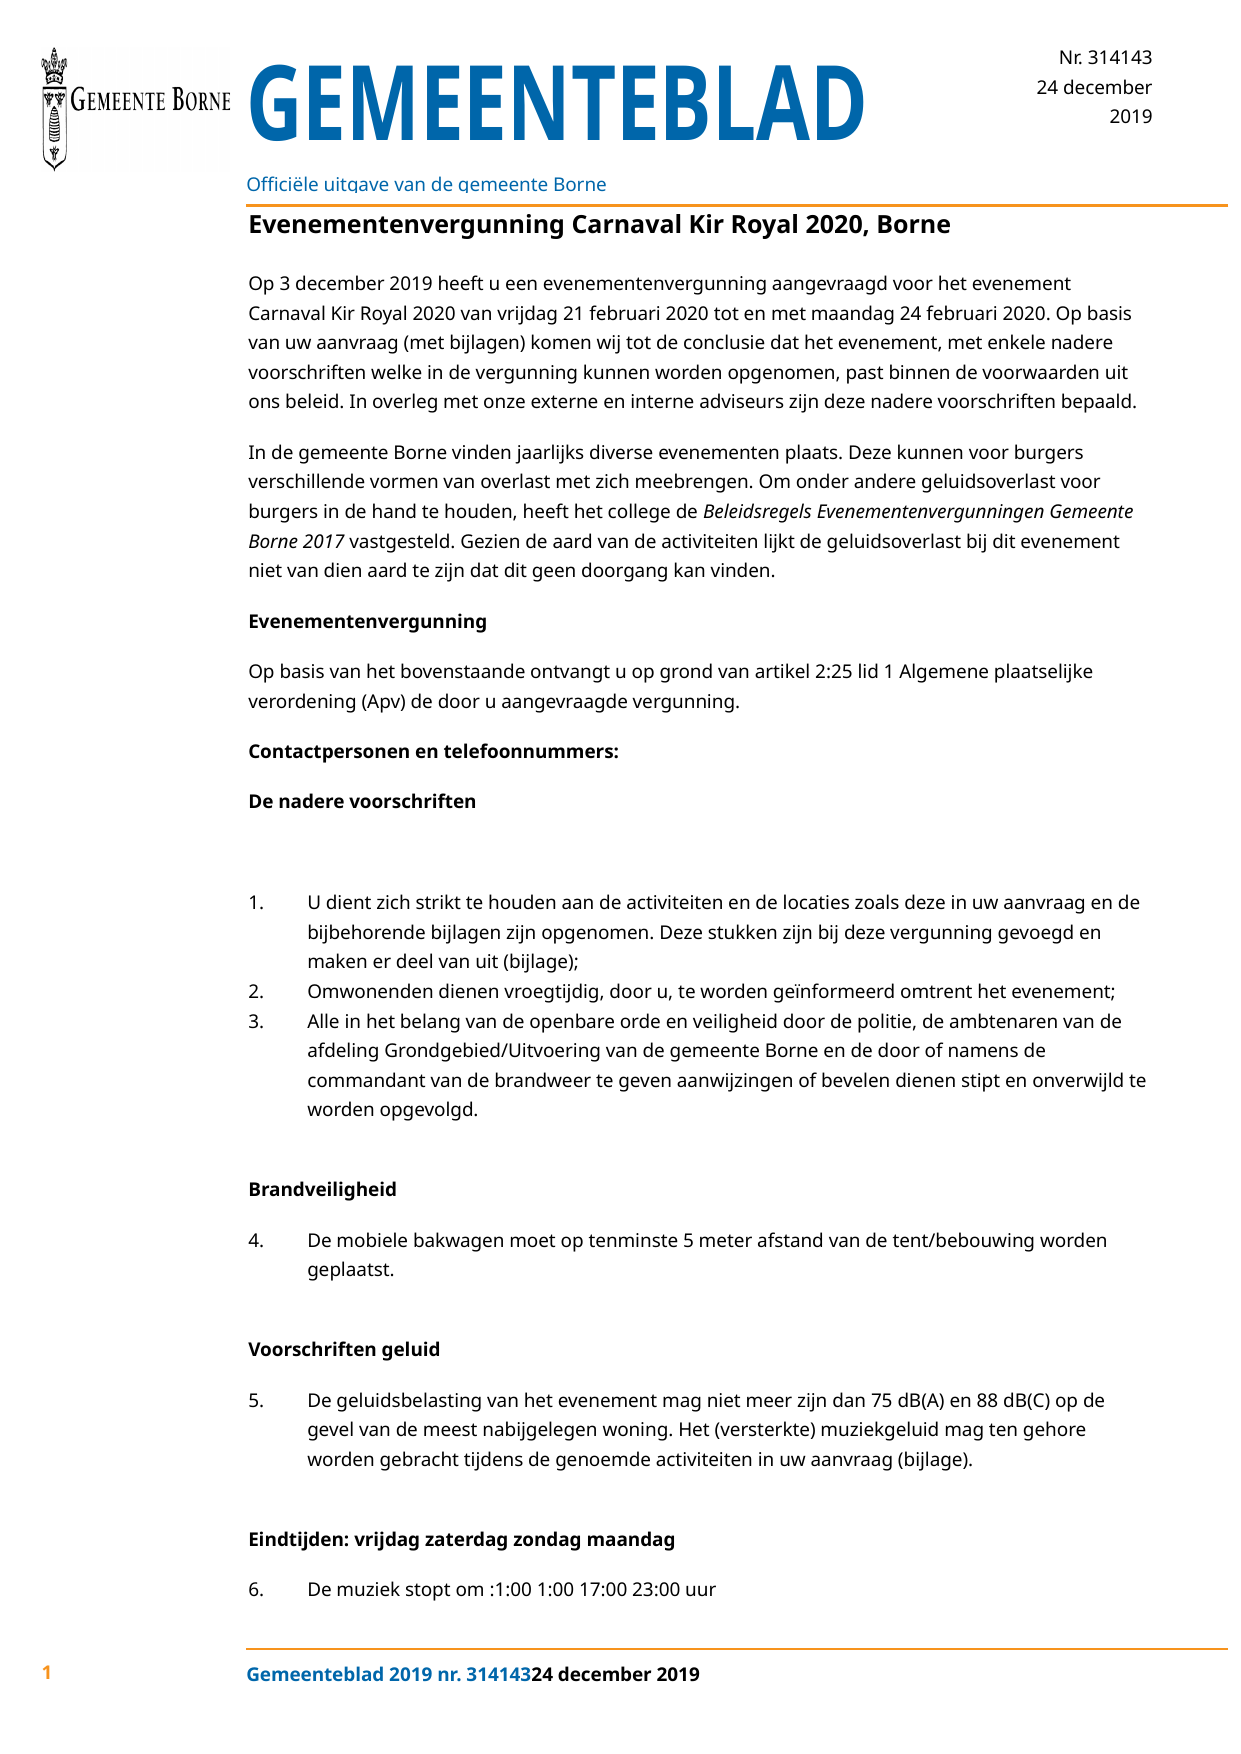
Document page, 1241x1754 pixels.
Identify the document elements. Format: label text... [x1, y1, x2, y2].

text Brandveiligheid [248, 1177, 1152, 1202]
text De nadere voorschriften [248, 789, 1152, 814]
text Eindtijden: vrijdag zaterdag zondag maandag [248, 1526, 1152, 1552]
text In de gemeente Borne vinden jaarlijks diverse evenementen plaats. Deze kunnen voor burgers verschillende vormen van overlast met zich meebrengen. Om onder andere geluidsoverlast voor burgers in de hand te houden, heeft het college de Beleidsregels Evenementenvergunningen Gemeente Borne 2017 vastgesteld. Gezien de aard van de activiteiten lijkt de geluidsoverlast bij dit evenement niet van dien aard te zijn dat dit geen doorgang kan vinden. [248, 439, 1152, 583]
list De mobiele bakwagen moet op tenminste 5 meter afstand van de tent/bebouwing worden geplaatst. [248, 1227, 1152, 1282]
text Contactpersonen en telefoonnummers: [248, 738, 1152, 764]
text Evenementenvergunning [248, 608, 1152, 633]
picture [41, 47, 231, 172]
text Op 3 december 2019 heeft u een evenementenvergunning aangevraagd voor het evenement Carnaval Kir Royal 2020 van vrijdag 21 februari 2020 tot en met maandag 24 februari 2020. Op basis van uw aanvraag (met bijlagen) komen wij tot de conclusie dat het evenement, met enkele nadere voorschriften welke in de vergunning kunnen worden opgenomen, past binnen de voorwaarden uit ons beleid. In overleg met onze externe en interne adviseurs zijn deze nadere voorschriften bepaald. [248, 270, 1152, 414]
list De geluidsbelasting van het evenement mag niet meer zijn dan 75 dB(A) en 88 dB(C) op de gevel van de meest nabijgelegen woning. Het (versterkte) muziekgeluid mag ten gehore worden gebracht tijdens de genoemde activiteiten in uw aanvraag (bijlage). [248, 1387, 1152, 1472]
text Op basis van het bovenstaande ontvangt u op grond van artikel 2:25 lid 1 Algemene plaatselijke verordening (Apv) de door u aangevraagde vergunning. [248, 658, 1152, 713]
list De muziek stopt om :1:00 1:00 17:00 23:00 uur [248, 1577, 1152, 1602]
list Alle in het belang van de openbare orde en veiligheid door de politie, de ambtenaren van de afdeling Grondgebied/Uitvoering van de gemeente Borne en de door of namens de commandant van de brandweer te geven aanwijzingen of bevelen dienen stipt en onverwijld te worden opgevolgd. [248, 1008, 1152, 1122]
text Evenementenvergunning Carnaval Kir Royal 2020, Borne [248, 207, 1152, 241]
list Omwonenden dienen vroegtijdig, door u, te worden geïnformeerd omtrent het evenement; [248, 978, 1152, 1004]
list U dient zich strikt te houden aan de activiteiten en de locaties zoals deze in uw aanvraag en de bijbehorende bijlagen zijn opgenomen. Deze stukken zijn bij deze vergunning gevoegd en maken er deel van uit (bijlage); [248, 889, 1152, 974]
text Voorschriften geluid [248, 1337, 1152, 1362]
